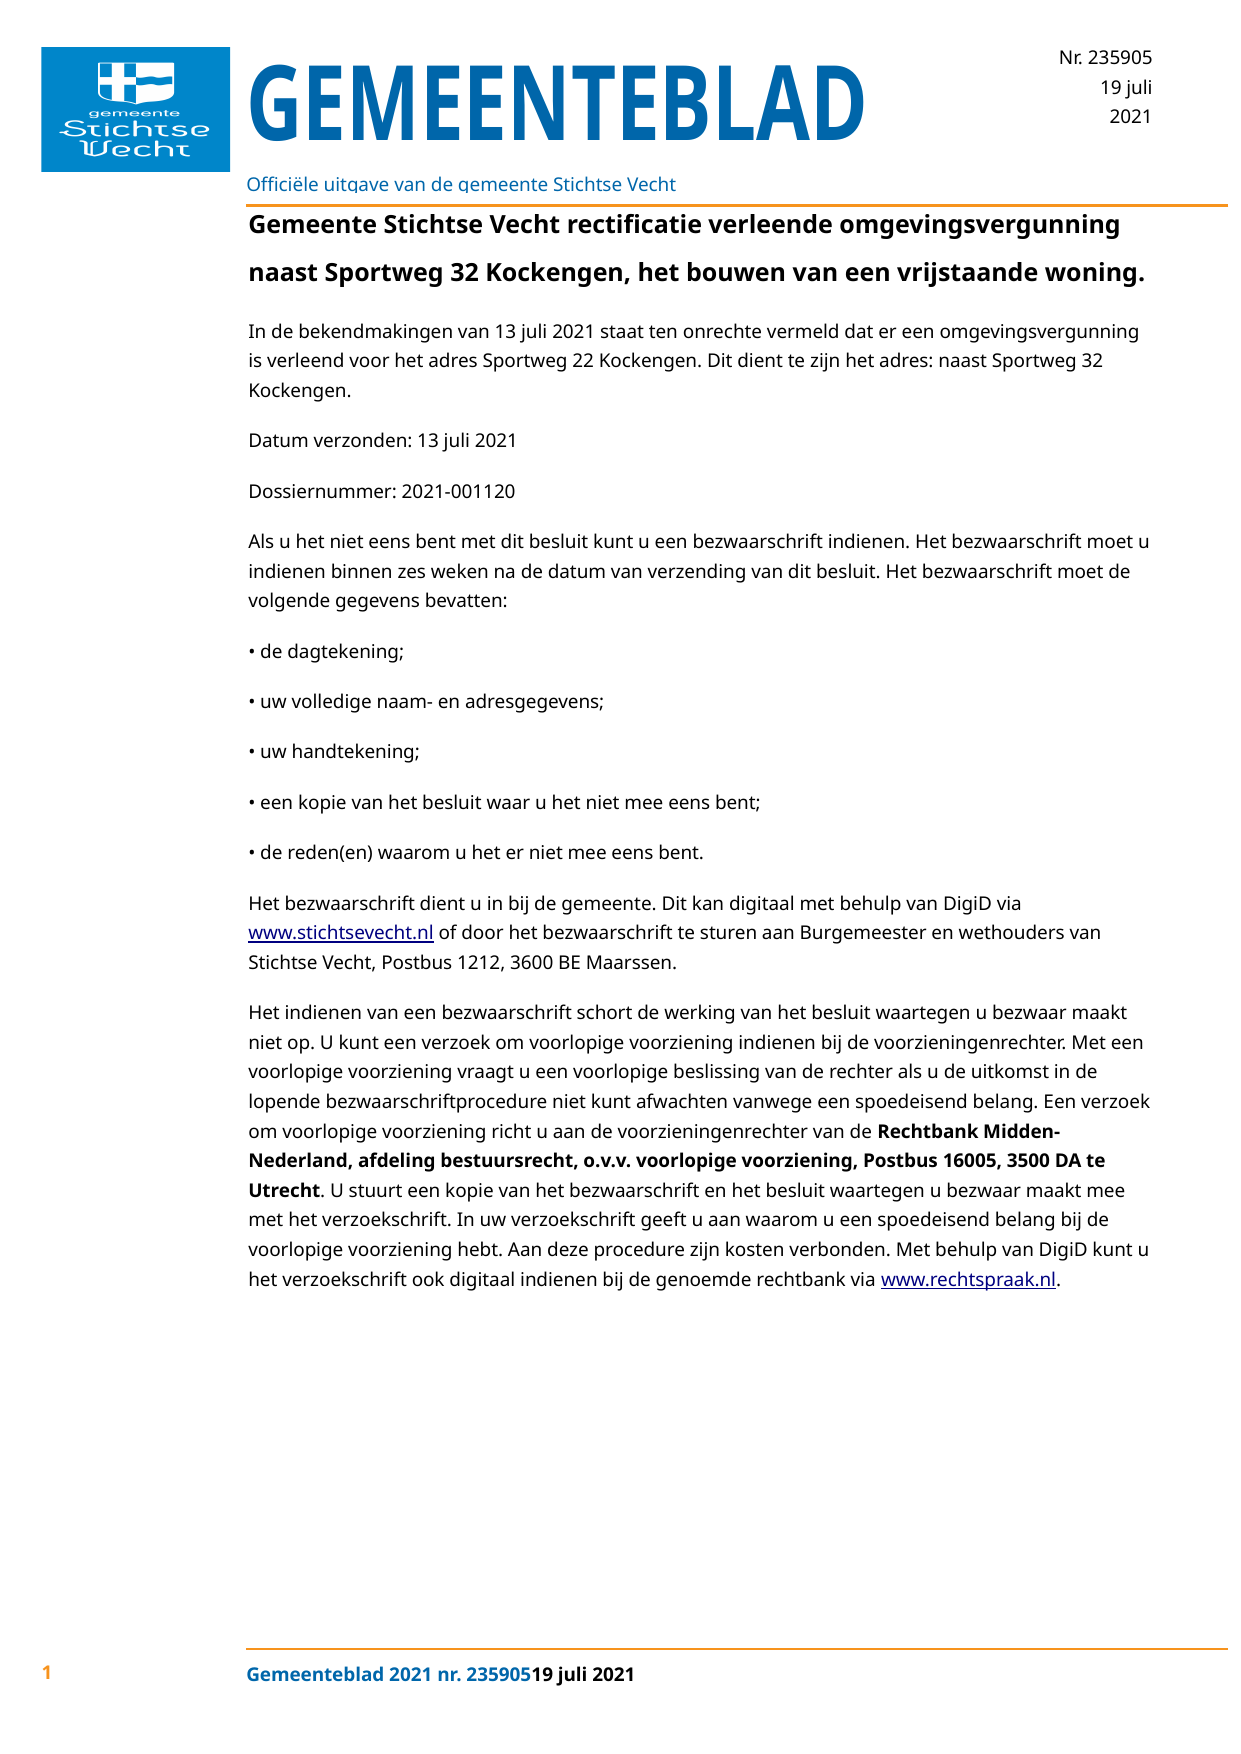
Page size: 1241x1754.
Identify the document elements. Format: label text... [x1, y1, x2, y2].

text Het bezwaarschrift dient u in bij de gemeente. Dit kan digitaal met behulp van DigiD via www.stichtsevecht.nl of door het bezwaarschrift te sturen aan Burgemeester en wethouders van Stichtse Vecht, Postbus 1212, 3600 BE Maarssen. [248, 890, 1152, 975]
text Dossiernummer: 2021-001120 [248, 478, 1152, 504]
text • uw volledige naam- en adresgegevens; [248, 688, 1152, 714]
text • de dagtekening; [248, 638, 1152, 664]
text In de bekendmakingen van 13 juli 2021 staat ten onrechte vermeld dat er een omgevingsvergunning is verleend voor het adres Sportweg 22 Kockengen. Dit dient te zijn het adres: naast Sportweg 32 Kockengen. [248, 318, 1152, 403]
picture [99, 63, 135, 101]
picture [137, 63, 174, 103]
text • de reden(en) waarom u het er niet mee eens bent. [248, 839, 1152, 865]
text • een kopie van het besluit waar u het niet mee eens bent; [248, 789, 1152, 815]
text Als u het niet eens bent met dit besluit kunt u een bezwaarschrift indienen. Het bezwaarschrift moet u indienen binnen zes weken na de datum van verzending van dit besluit. Het bezwaarschrift moet de volgende gegevens bevatten: [248, 528, 1152, 613]
text Datum verzonden: 13 juli 2021 [248, 427, 1152, 453]
text Het indienen van een bezwaarschrift schort de werking van het besluit waartegen u bezwaar maakt niet op. U kunt een verzoek om voorlopige voorziening indienen bij de voorzieningenrechter. Met een voorlopige voorziening vraagt u een voorlopige beslissing van de rechter als u de uitkomst in de lopende bezwaarschriftprocedure niet kunt afwachten vanwege een spoedeisend belang. Een verzoek om voorlopige voorziening richt u aan de voorzieningenrechter van de Rechtbank Midden-Nederland, afdeling bestuursrecht, o.v.v. voorlopige voorziening, Postbus 16005, 3500 DA te Utrecht. U stuurt een kopie van het bezwaarschrift en het besluit waartegen u bezwaar maakt mee met het verzoekschrift. In uw verzoekschrift geeft u aan waarom u een spoedeisend belang bij de voorlopige voorziening hebt. Aan deze procedure zijn kosten verbonden. Met behulp van DigiD kunt u het verzoekschrift ook digitaal indienen bij de genoemde rechtbank via www.rechtspraak.nl. [248, 999, 1152, 1292]
text • uw handtekening; [248, 739, 1152, 764]
text Gemeente Stichtse Vecht rectificatie verleende omgevingsvergunning naast Sportweg 32 Kockengen, het bouwen van een vrijstaande woning. [248, 207, 1152, 288]
